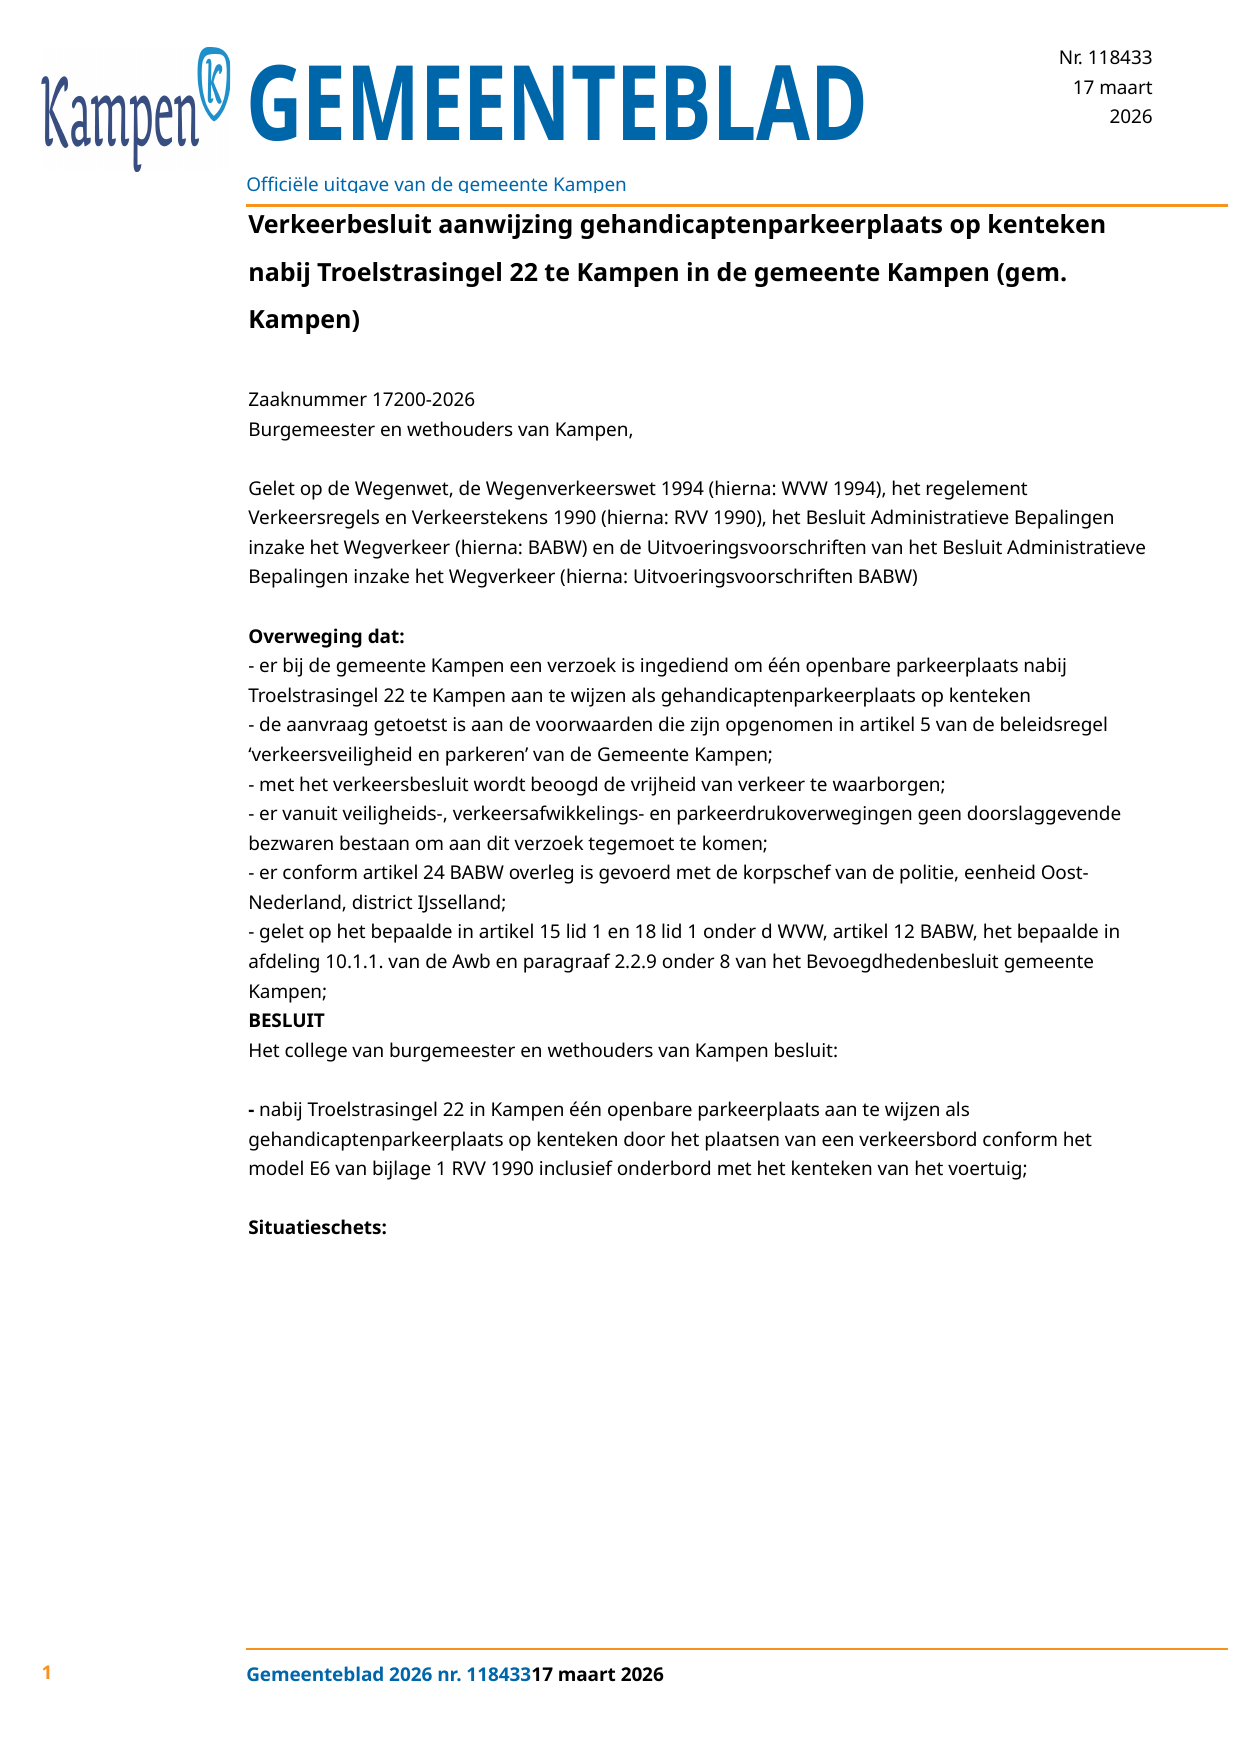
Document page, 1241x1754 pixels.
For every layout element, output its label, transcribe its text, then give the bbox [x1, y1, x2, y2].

text - nabij Troelstrasingel 22 in Kampen één openbare parkeerplaats aan te wijzen als gehandicaptenparkeerplaats op kenteken door het plaatsen van een verkeersbord conform het model E6 van bijlage 1 RVV 1990 inclusief onderbord met het kenteken van het voertuig; [248, 1096, 1152, 1181]
picture [41, 47, 231, 172]
text Verkeerbesluit aanwijzing gehandicaptenparkeerplaats op kenteken nabij Troelstrasingel 22 te Kampen in de gemeente Kampen (gem. Kampen) [248, 207, 1152, 336]
text - de aanvraag getoetst is aan de voorwaarden die zijn opgenomen in artikel 5 van de beleidsregel ‘verkeersveiligheid en parkeren’ van de Gemeente Kampen; [248, 712, 1152, 767]
text - er bij de gemeente Kampen een verzoek is ingediend om één openbare parkeerplaats nabij Troelstrasingel 22 te Kampen aan te wijzen als gehandicaptenparkeerplaats op kenteken [248, 652, 1152, 708]
text Burgemeester en wethouders van Kampen, [248, 416, 1152, 442]
text BESLUIT [248, 1007, 1152, 1033]
text Overweging dat: [248, 623, 1152, 649]
text - met het verkeersbesluit wordt beoogd de vrijheid van verkeer te waarborgen; [248, 771, 1152, 797]
text - gelet op het bepaalde in artikel 15 lid 1 en 18 lid 1 onder d WVW, artikel 12 BABW, het bepaalde in afdeling 10.1.1. van de Awb en paragraaf 2.2.9 onder 8 van het Bevoegdhedenbesluit gemeente Kampen; [248, 919, 1152, 1004]
text Situatieschets: [248, 1214, 1152, 1240]
text Het college van burgemeester en wethouders van Kampen besluit: [248, 1037, 1152, 1063]
text - er conform artikel 24 BABW overleg is gevoerd met de korpschef van de politie, eenheid Oost-Nederland, district IJsselland; [248, 859, 1152, 915]
text Gelet op de Wegenwet, de Wegenverkeerswet 1994 (hierna: WVW 1994), het regelement Verkeersregels en Verkeerstekens 1990 (hierna: RVV 1990), het Besluit Administratieve Bepalingen inzake het Wegverkeer (hierna: BABW) en de Uitvoeringsvoorschriften van het Besluit Administratieve Bepalingen inzake het Wegverkeer (hierna: Uitvoeringsvoorschriften BABW) [248, 475, 1152, 589]
text - er vanuit veiligheids-, verkeersafwikkelings- en parkeerdrukoverwegingen geen doorslaggevende bezwaren bestaan om aan dit verzoek tegemoet te komen; [248, 800, 1152, 856]
text Zaaknummer 17200-2026 [248, 386, 1152, 412]
